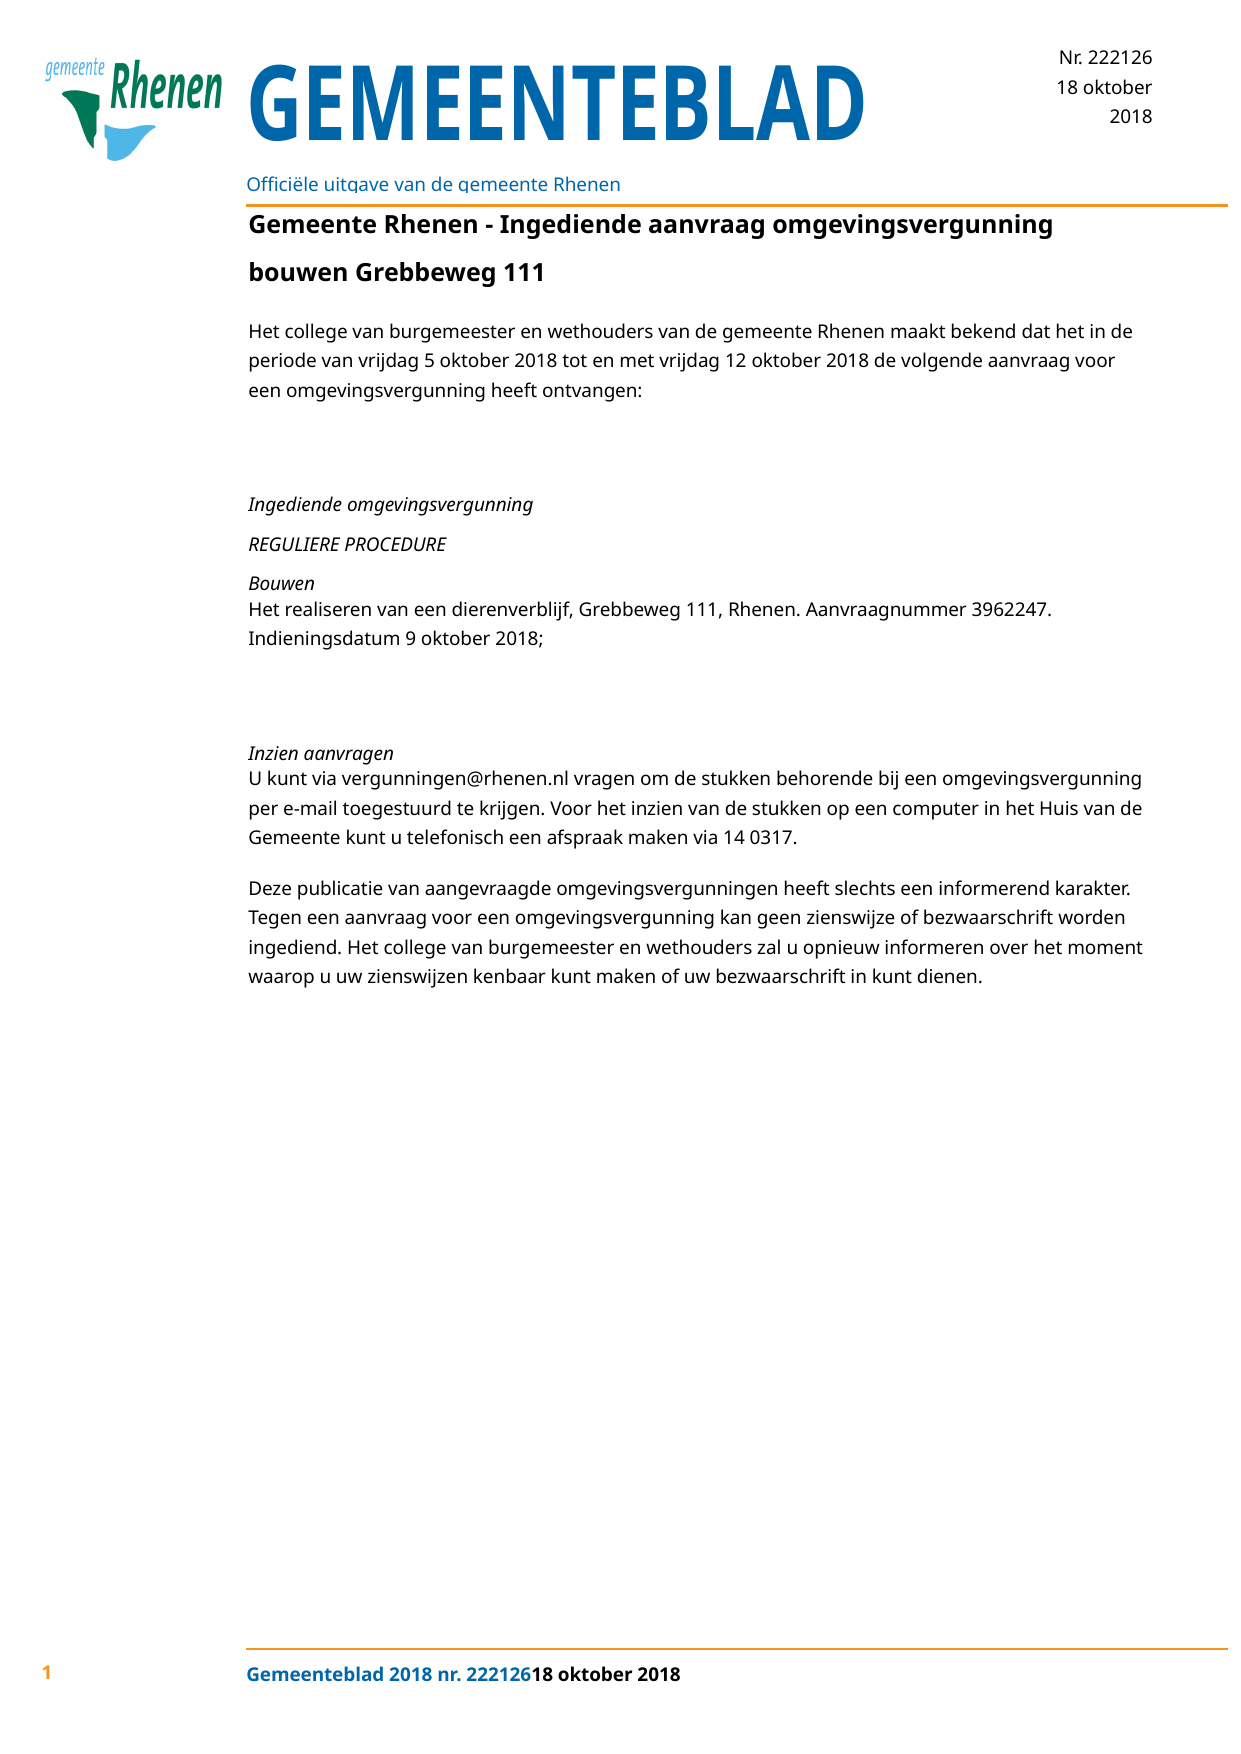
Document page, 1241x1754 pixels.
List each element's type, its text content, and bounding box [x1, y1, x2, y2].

text REGULIERE PROCEDURE [248, 531, 1152, 556]
text Het realiseren van een dierenverblijf, Grebbeweg 111, Rhenen. Aanvraagnummer 3962247. Indieningsdatum 9 oktober 2018; [248, 596, 1152, 651]
text Deze publicatie van aangevraagde omgevingsvergunningen heeft slechts een informerend karakter. Tegen een aanvraag voor een omgevingsvergunning kan geen zienswijze of bezwaarschrift worden ingediend. Het college van burgemeester en wethouders zal u opnieuw informeren over het moment waarop u uw zienswijzen kenbaar kunt maken of uw bezwaarschrift in kunt dienen. [248, 875, 1152, 989]
text Gemeente Rhenen - Ingediende aanvraag omgevingsvergunning bouwen Grebbeweg 111 [248, 207, 1152, 288]
text Het college van burgemeester en wethouders van de gemeente Rhenen maakt bekend dat het in de periode van vrijdag 5 oktober 2018 tot en met vrijdag 12 oktober 2018 de volgende aanvraag voor een omgevingsvergunning heeft ontvangen: [248, 318, 1152, 403]
text Bouwen [248, 570, 1152, 596]
text U kunt via vergunningen@rhenen.nl vragen om de stukken behorende bij een omgevingsvergunning per e-mail toegestuurd te krijgen. Voor het inzien van de stukken op een computer in het Huis van de Gemeente kunt u telefonisch een afspraak maken via 14 0317. [248, 765, 1152, 850]
text Inzien aanvragen [248, 740, 1152, 765]
text Ingediende omgevingsvergunning [248, 491, 1152, 517]
picture [41, 47, 231, 172]
